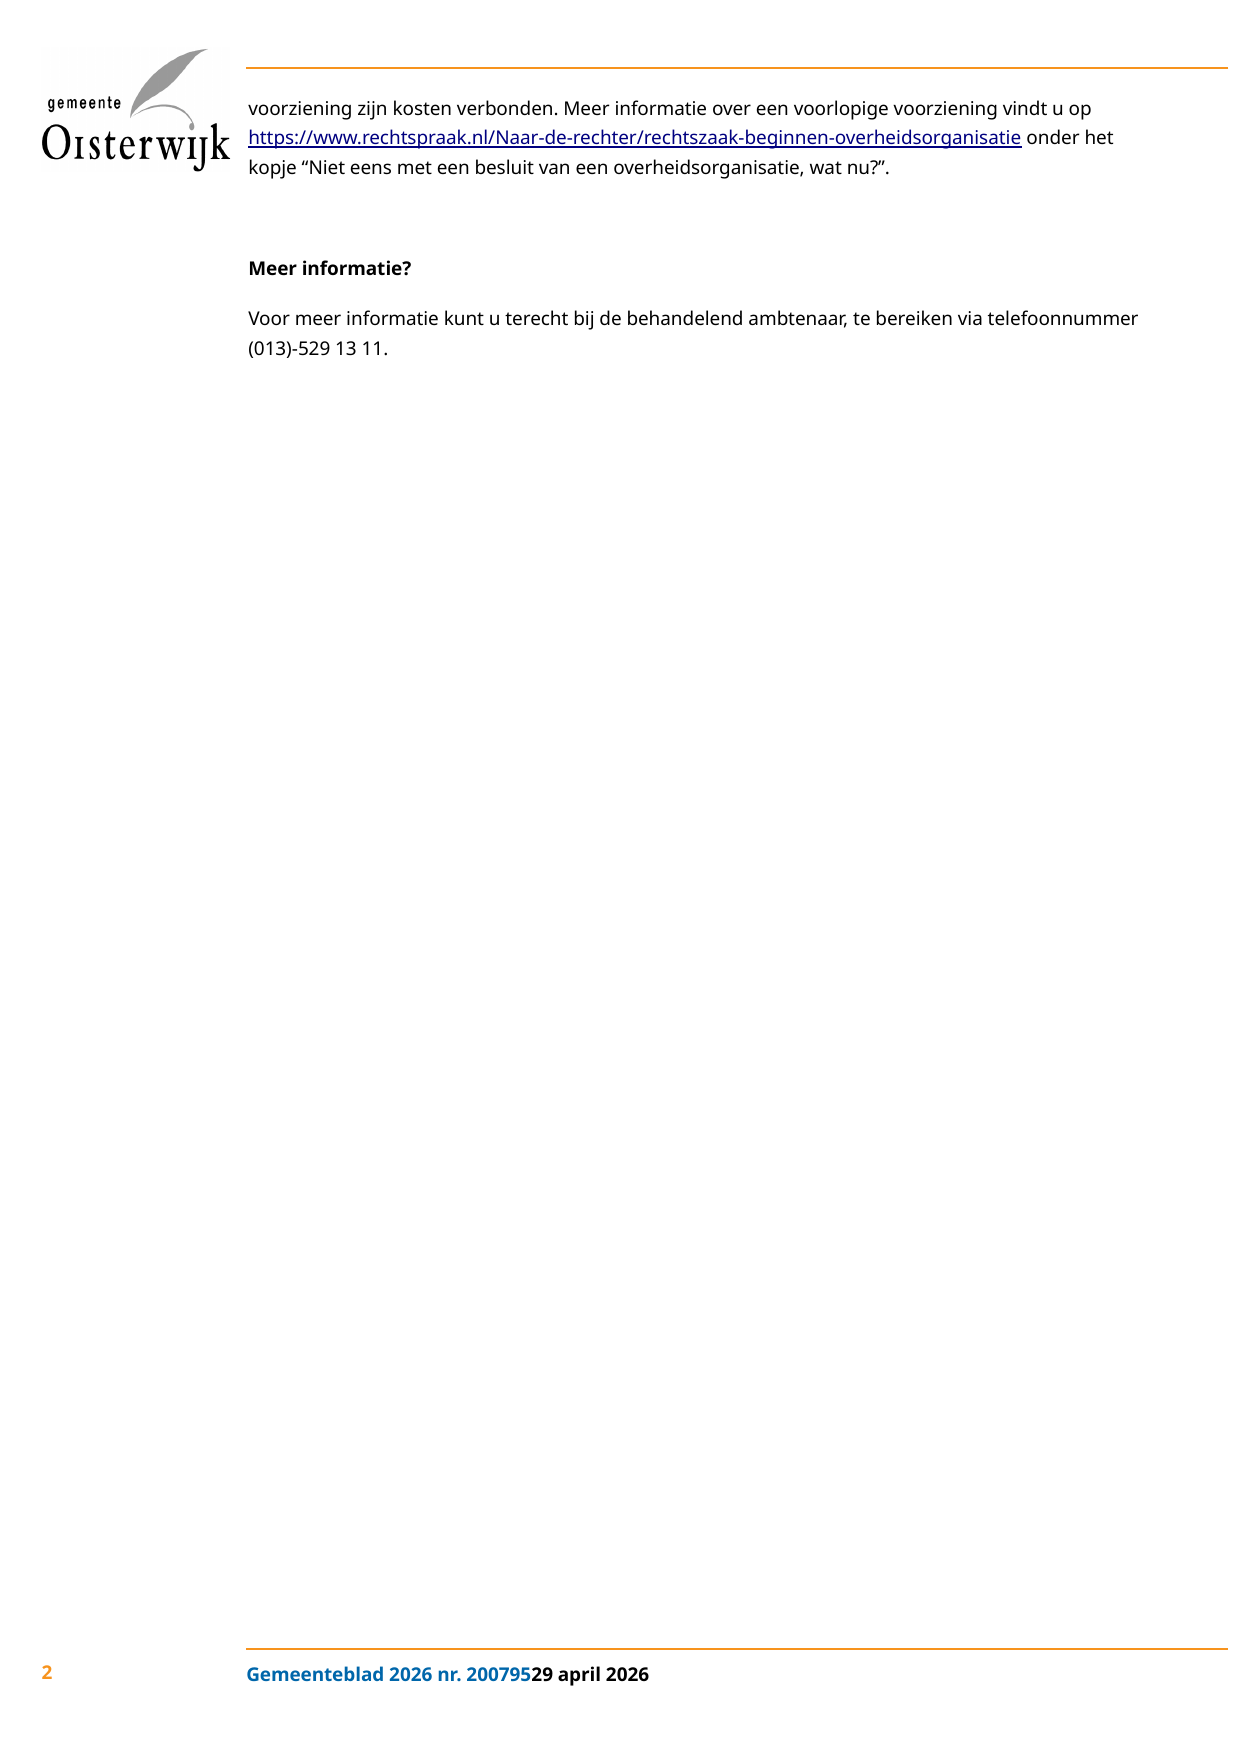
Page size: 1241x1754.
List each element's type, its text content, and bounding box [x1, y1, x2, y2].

text Voor meer informatie kunt u terecht bij de behandelend ambtenaar, te bereiken via telefoonnummer (013)-529 13 11. [248, 305, 1152, 361]
text Meer informatie? [248, 255, 1152, 281]
picture [41, 47, 231, 172]
text voorziening zijn kosten verbonden. Meer informatie over een voorlopige voorziening vindt u op https://www.rechtspraak.nl/Naar-de-rechter/rechtszaak-beginnen-overheidsorganisatie onder het kopje “Niet eens met een besluit van een overheidsorganisatie, wat nu?”. [248, 95, 1152, 180]
